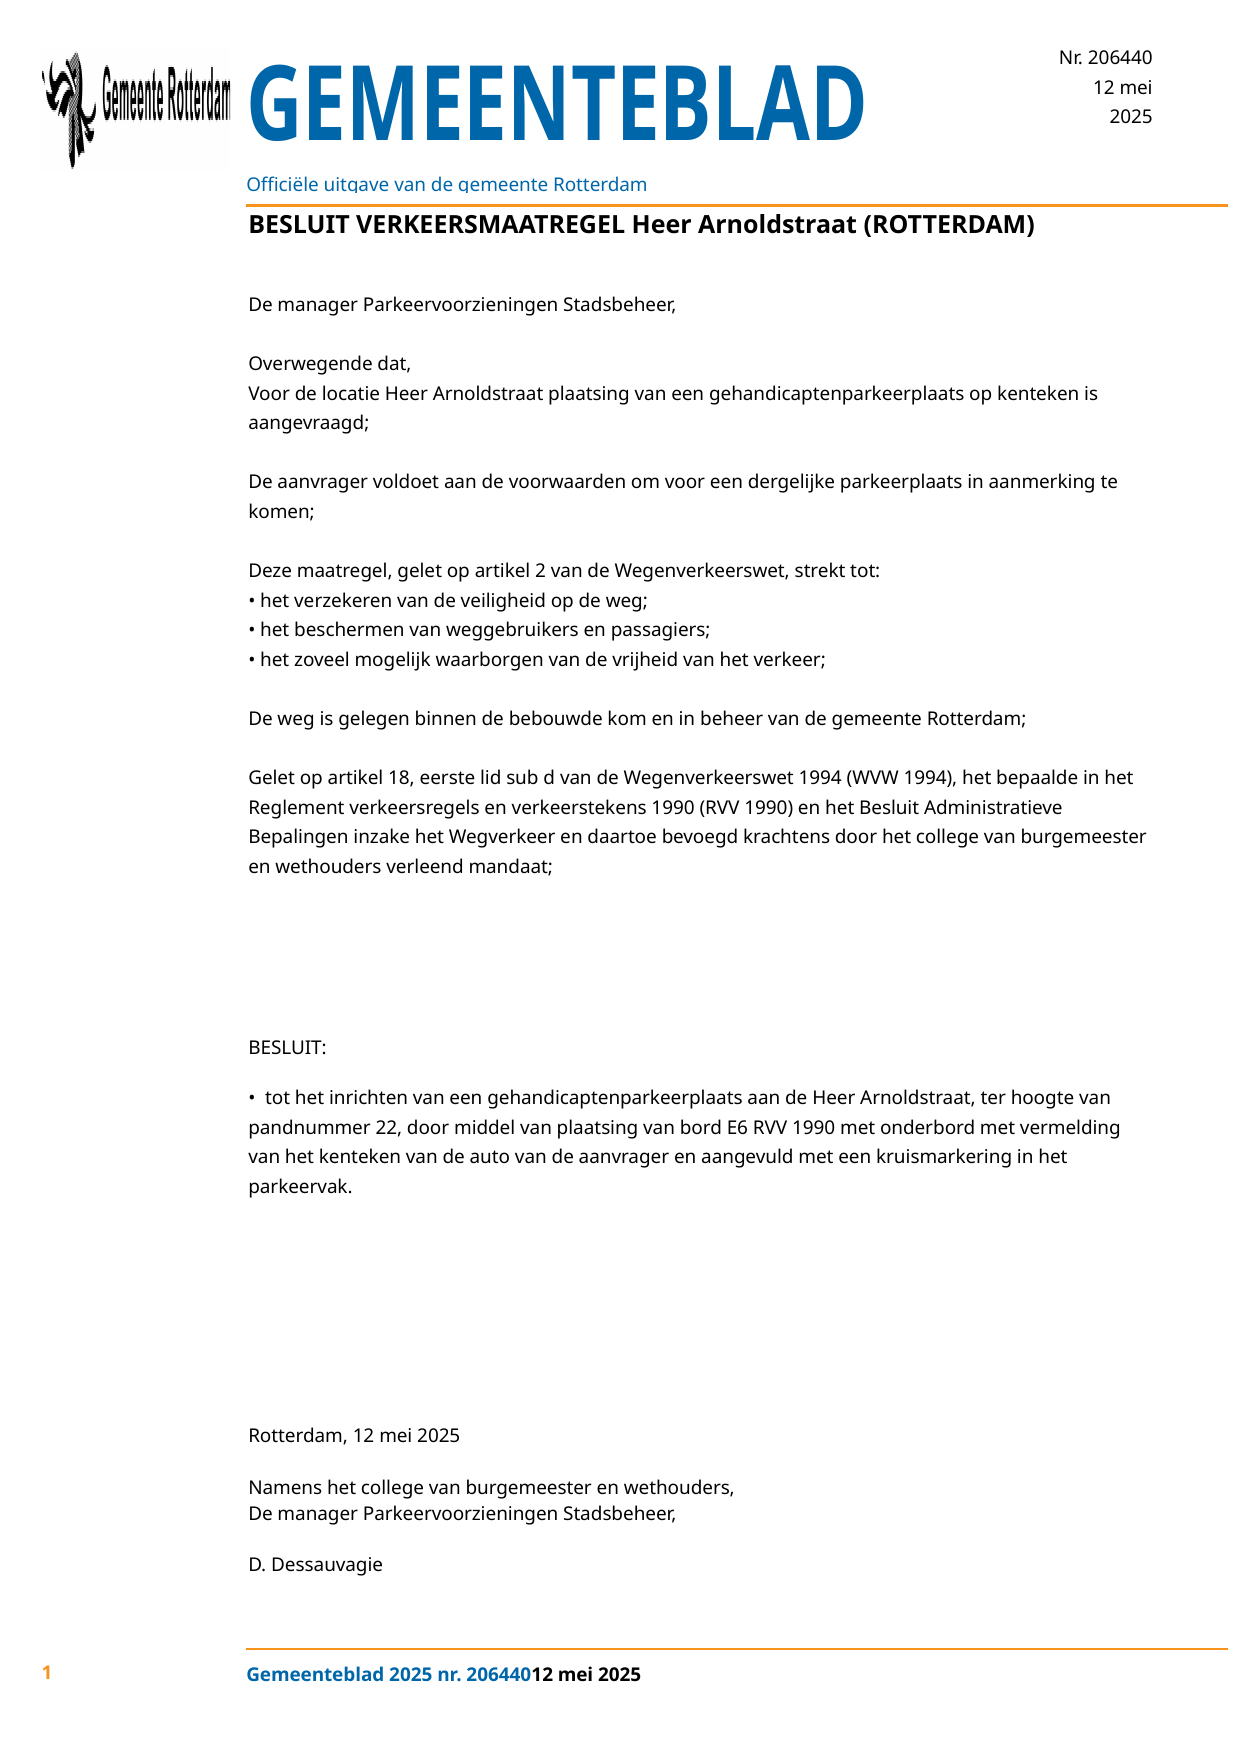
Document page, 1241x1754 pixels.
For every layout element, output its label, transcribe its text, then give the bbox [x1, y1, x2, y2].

text De manager Parkeervoorzieningen Stadsbeheer, [248, 291, 1152, 317]
text Voor de locatie Heer Arnoldstraat plaatsing van een gehandicaptenparkeerplaats op kenteken is aangevraagd; [248, 380, 1152, 435]
text Overwegende dat, [248, 350, 1152, 376]
text Rotterdam, 12 mei 2025 [248, 1423, 1152, 1448]
text • tot het inrichten van een gehandicaptenparkeerplaats aan de Heer Arnoldstraat, ter hoogte van pandnummer 22, door middel van plaatsing van bord E6 RVV 1990 met onderbord met vermelding van het kenteken van de auto van de aanvrager en aangevuld met een kruismarkering in het parkeervak. [248, 1084, 1152, 1199]
text Deze maatregel, gelet op artikel 2 van de Wegenverkeerswet, strekt tot: [248, 557, 1152, 583]
text De aanvrager voldoet aan de voorwaarden om voor een dergelijke parkeerplaats in aanmerking te komen; [248, 468, 1152, 524]
picture [41, 47, 231, 172]
text • het verzekeren van de veiligheid op de weg; [248, 587, 1152, 613]
text BESLUIT: [248, 1034, 1152, 1060]
text • het beschermen van weggebruikers en passagiers; [248, 616, 1152, 642]
text De manager Parkeervoorzieningen Stadsbeheer, [248, 1500, 1152, 1526]
text Gelet op artikel 18, eerste lid sub d van de Wegenverkeerswet 1994 (WVW 1994), het bepaalde in het Reglement verkeersregels en verkeerstekens 1990 (RVV 1990) en het Besluit Administratieve Bepalingen inzake het Wegverkeer en daartoe bevoegd krachtens door het college van burgemeester en wethouders verleend mandaat; [248, 764, 1152, 879]
text • het zoveel mogelijk waarborgen van de vrijheid van het verkeer; [248, 646, 1152, 672]
text De weg is gelegen binnen de bebouwde kom en in beheer van de gemeente Rotterdam; [248, 705, 1152, 731]
text BESLUIT VERKEERSMAATREGEL Heer Arnoldstraat (ROTTERDAM) [248, 207, 1152, 241]
text D. Dessauvagie [248, 1551, 1152, 1577]
text Namens het college van burgemeester en wethouders, [248, 1474, 1152, 1500]
